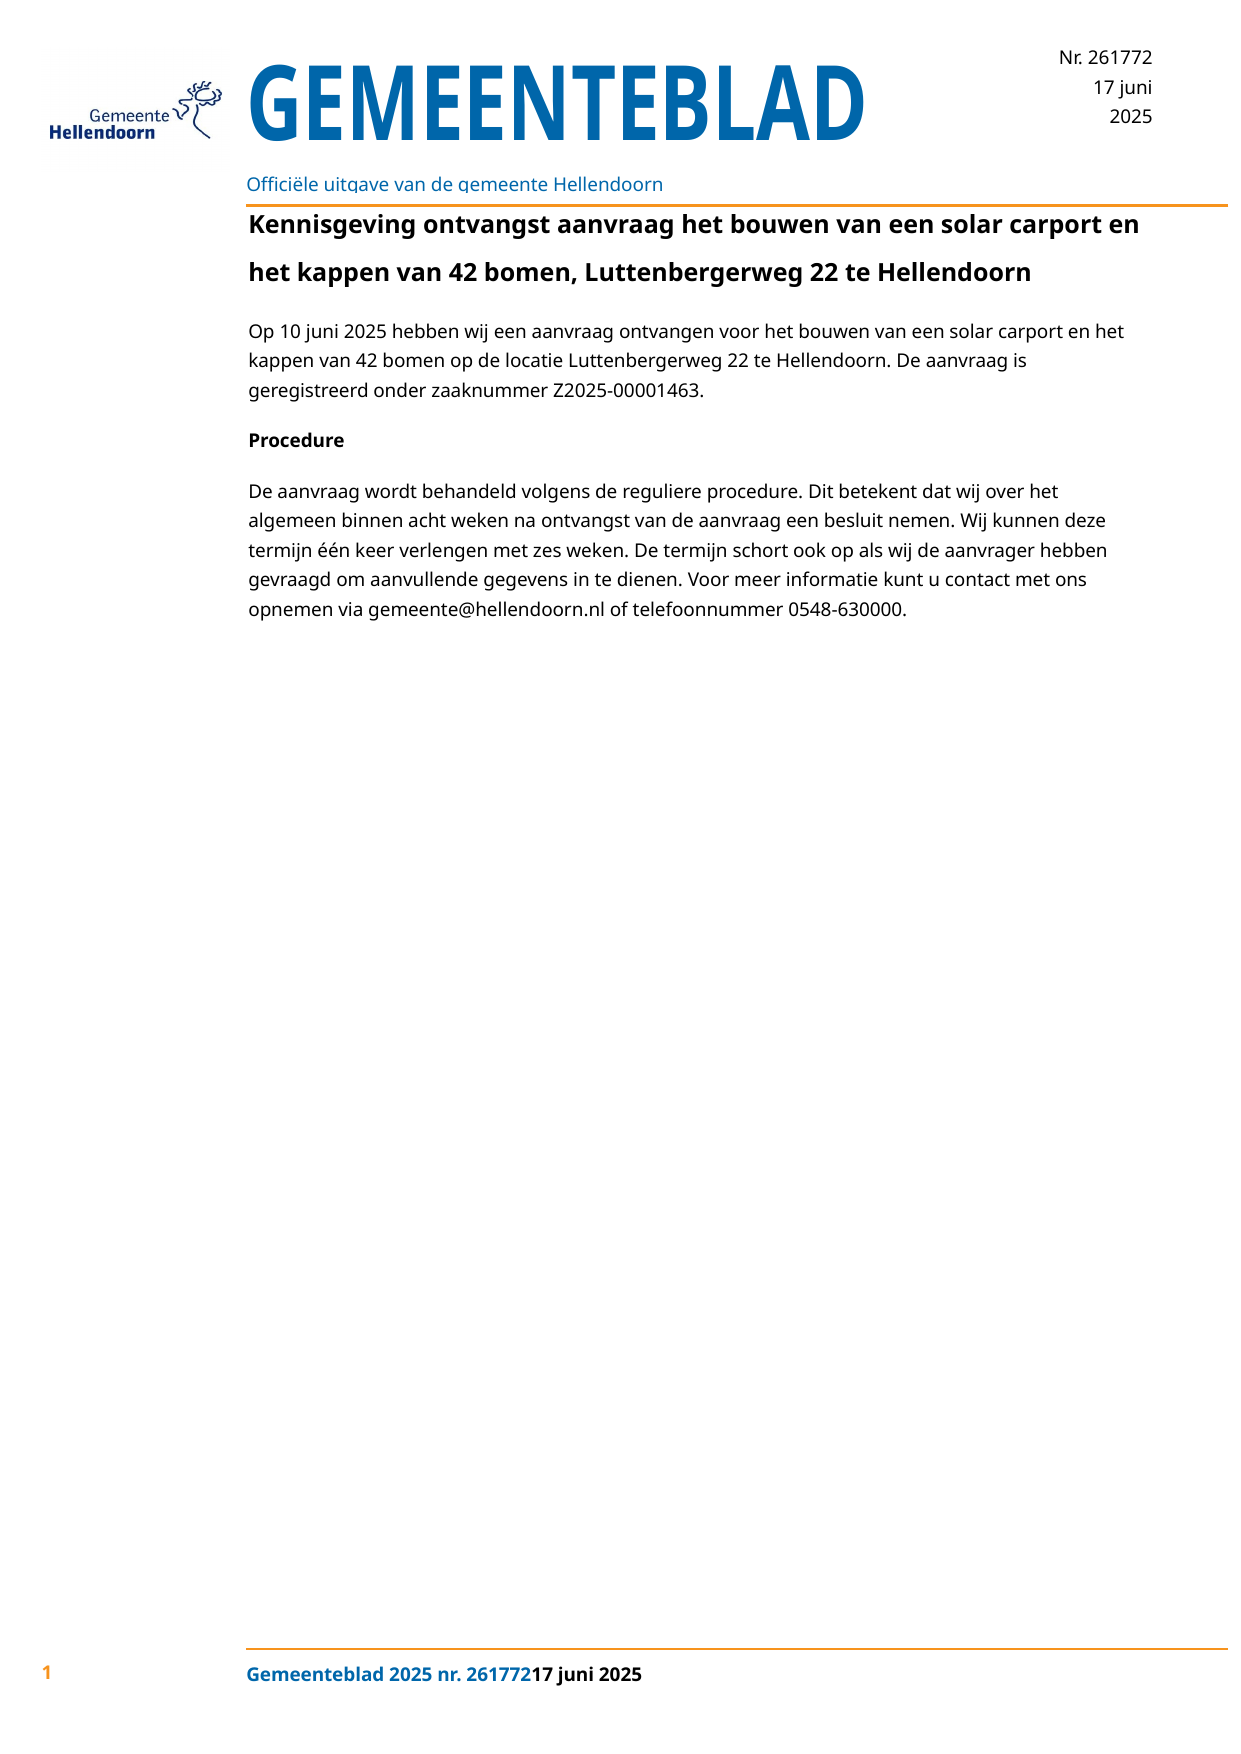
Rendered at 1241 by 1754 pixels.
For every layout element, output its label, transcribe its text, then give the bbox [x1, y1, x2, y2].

text Procedure [248, 427, 1152, 453]
text De aanvraag wordt behandeld volgens de reguliere procedure. Dit betekent dat wij over het algemeen binnen acht weken na ontvangst van de aanvraag een besluit nemen. Wij kunnen deze termijn één keer verlengen met zes weken. De termijn schort ook op als wij de aanvrager hebben gevraagd om aanvullende gegevens in te dienen. Voor meer informatie kunt u contact met ons opnemen via gemeente@hellendoorn.nl of telefoonnummer 0548-630000. [248, 478, 1152, 622]
text Op 10 juni 2025 hebben wij een aanvraag ontvangen voor het bouwen van een solar carport en het kappen van 42 bomen op de locatie Luttenbergerweg 22 te Hellendoorn. De aanvraag is geregistreerd onder zaaknummer Z2025-00001463. [248, 318, 1152, 403]
picture [41, 47, 231, 172]
text Kennisgeving ontvangst aanvraag het bouwen van een solar carport en het kappen van 42 bomen, Luttenbergerweg 22 te Hellendoorn [248, 207, 1152, 288]
